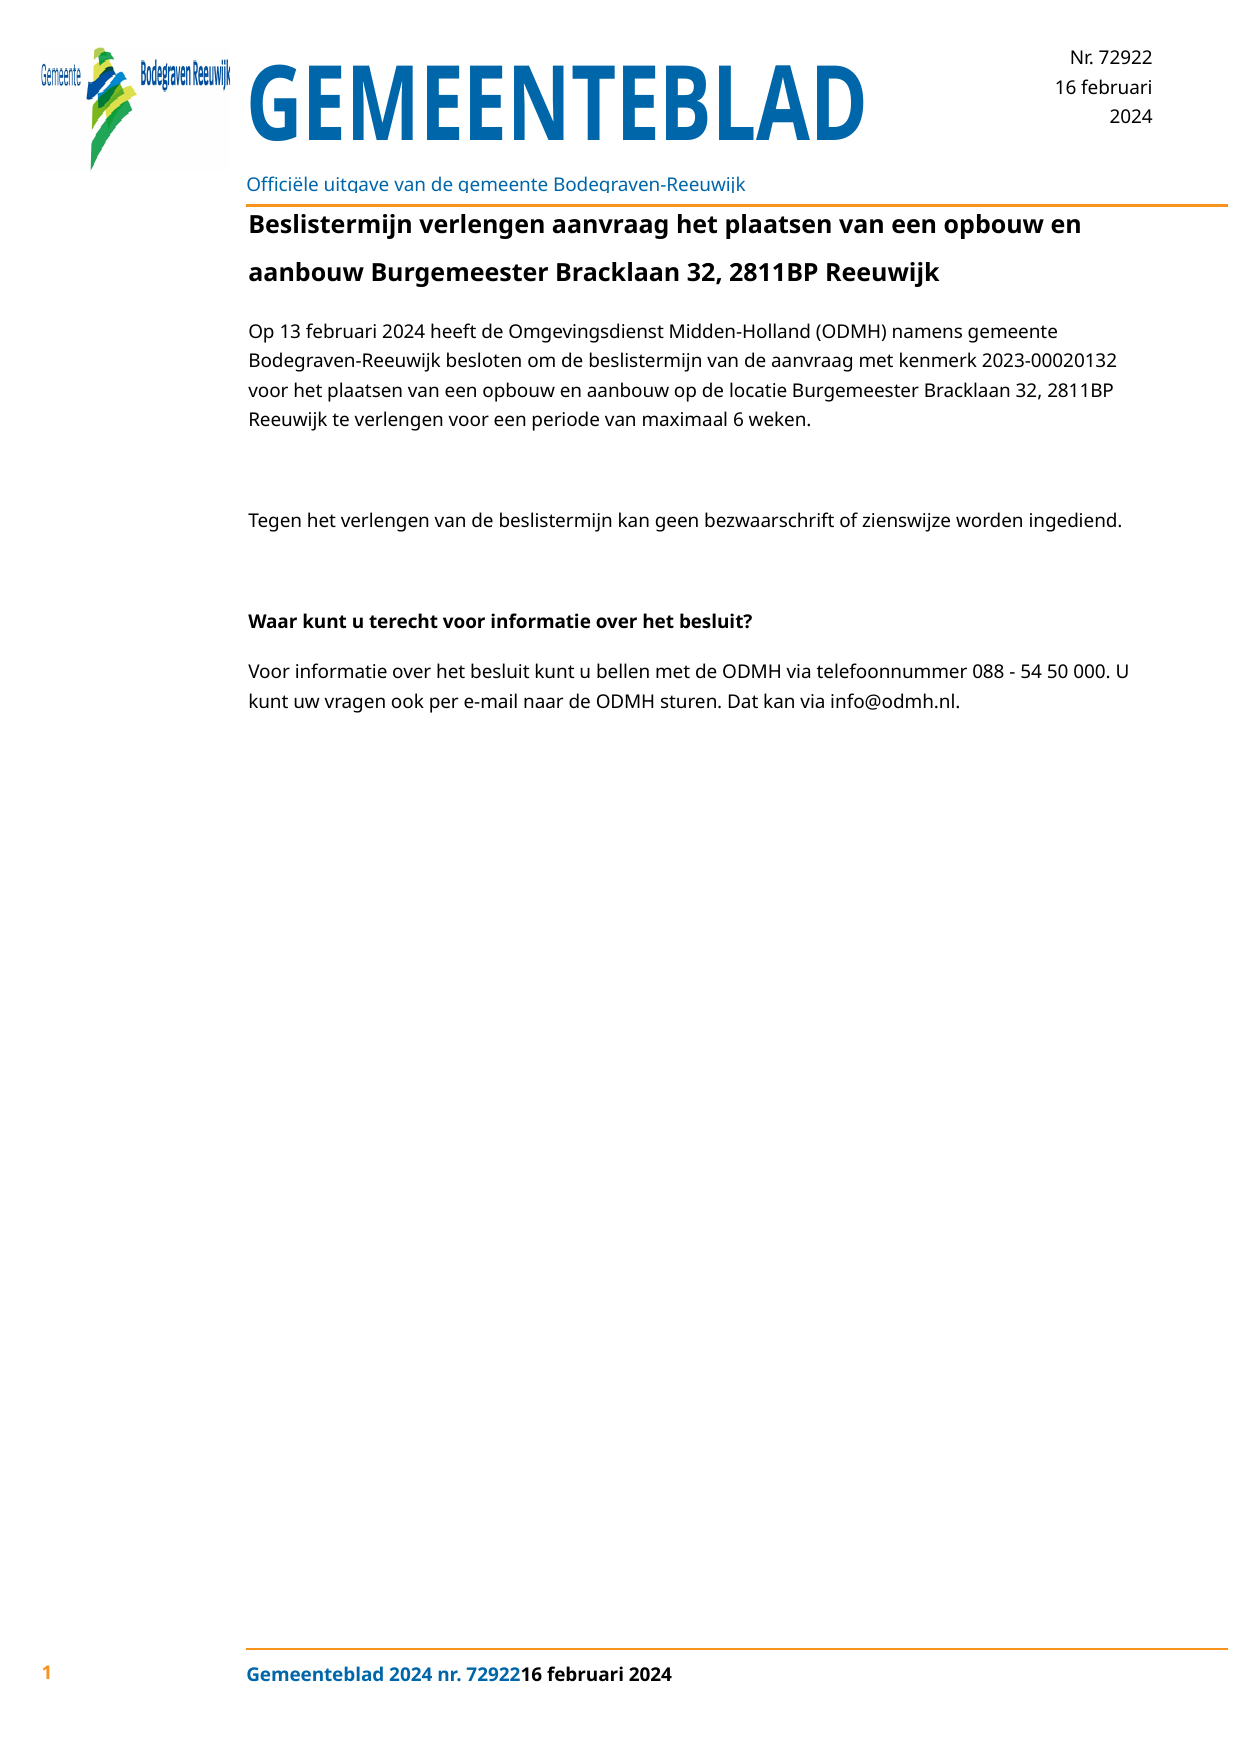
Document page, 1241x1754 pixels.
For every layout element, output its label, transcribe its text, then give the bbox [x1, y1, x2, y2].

text Waar kunt u terecht voor informatie over het besluit? [248, 608, 1152, 634]
picture [41, 47, 231, 172]
text Op 13 februari 2024 heeft de Omgevingsdienst Midden-Holland (ODMH) namens gemeente Bodegraven-Reeuwijk besloten om de beslistermijn van de aanvraag met kenmerk 2023-00020132 voor het plaatsen van een opbouw en aanbouw op de locatie Burgemeester Bracklaan 32, 2811BP Reeuwijk te verlengen voor een periode van maximaal 6 weken. [248, 318, 1152, 432]
text Tegen het verlengen van de beslistermijn kan geen bezwaarschrift of zienswijze worden ingediend. [248, 507, 1152, 533]
text Beslistermijn verlengen aanvraag het plaatsen van een opbouw en aanbouw Burgemeester Bracklaan 32, 2811BP Reeuwijk [248, 207, 1152, 288]
text Voor informatie over het besluit kunt u bellen met de ODMH via telefoonnummer 088 - 54 50 000. U kunt uw vragen ook per e-mail naar de ODMH sturen. Dat kan via info@odmh.nl. [248, 659, 1152, 714]
